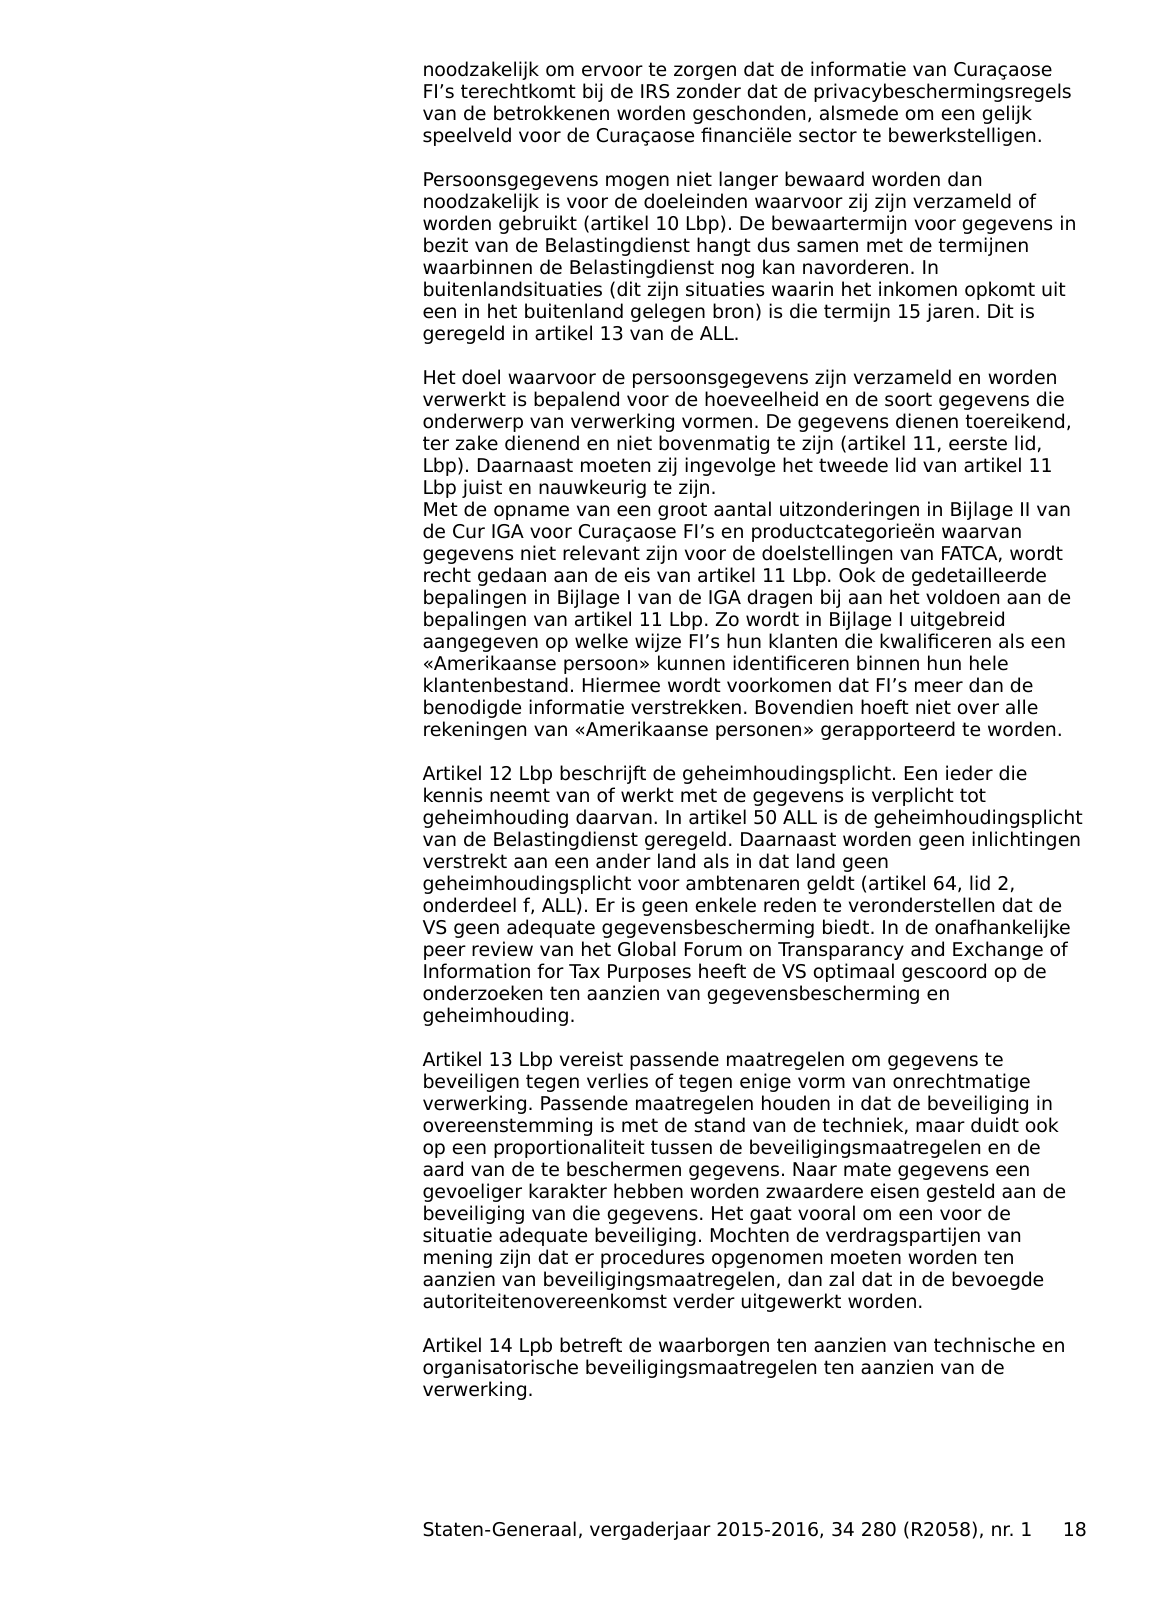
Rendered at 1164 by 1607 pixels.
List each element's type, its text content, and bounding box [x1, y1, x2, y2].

text noodzakelijk om ervoor te zorgen dat de informatie van Curaçaose FI’s terechtkomt bij de IRS zonder dat de privacybeschermingsregels van de betrokkenen worden geschonden, alsmede om een gelijk speelveld voor de Curaçaose financiële sector te bewerkstelligen. [422, 59, 1087, 147]
text Artikel 14 Lpb betreft de waarborgen ten aanzien van technische en organisatorische beveiligingsmaatregelen ten aanzien van de verwerking. [422, 1335, 1087, 1401]
text Het doel waarvoor de persoonsgegevens zijn verzameld en worden verwerkt is bepalend voor de hoeveelheid en de soort gegevens die onderwerp van verwerking vormen. De gegevens dienen toereikend, ter zake dienend en niet bovenmatig te zijn (artikel 11, eerste lid, Lbp). Daarnaast moeten zij ingevolge het tweede lid van artikel 11 Lbp juist en nauwkeurig te zijn. [422, 367, 1087, 499]
text Artikel 13 Lbp vereist passende maatregelen om gegevens te beveiligen tegen verlies of tegen enige vorm van onrechtmatige verwerking. Passende maatregelen houden in dat de beveiliging in overeenstemming is met de stand van de techniek, maar duidt ook op een proportionaliteit tussen de beveiligingsmaatregelen en de aard van de te beschermen gegevens. Naar mate gegevens een gevoeliger karakter hebben worden zwaardere eisen gesteld aan de beveiliging van die gegevens. Het gaat vooral om een voor de situatie adequate beveiliging. Mochten de verdragspartijen van mening zijn dat er procedures opgenomen moeten worden ten aanzien van beveiligingsmaatregelen, dan zal dat in de bevoegde autoriteitenovereenkomst verder uitgewerkt worden. [422, 1049, 1087, 1313]
text Artikel 12 Lbp beschrijft de geheimhoudingsplicht. Een ieder die kennis neemt van of werkt met de gegevens is verplicht tot geheimhouding daarvan. In artikel 50 ALL is de geheimhoudingsplicht van de Belastingdienst geregeld. Daarnaast worden geen inlichtingen verstrekt aan een ander land als in dat land geen geheimhoudingsplicht voor ambtenaren geldt (artikel 64, lid 2, onderdeel f, ALL). Er is geen enkele reden te veronderstellen dat de VS geen adequate gegevensbescherming biedt. In de onafhankelijke peer review van het Global Forum on Transparancy and Exchange of Information for Tax Purposes heeft de VS optimaal gescoord op de onderzoeken ten aanzien van gegevensbescherming en geheimhouding. [422, 763, 1087, 1027]
text Persoonsgegevens mogen niet langer bewaard worden dan noodzakelijk is voor de doeleinden waarvoor zij zijn verzameld of worden gebruikt (artikel 10 Lbp). De bewaartermijn voor gegevens in bezit van de Belastingdienst hangt dus samen met de termijnen waarbinnen de Belastingdienst nog kan navorderen. In buitenlandsituaties (dit zijn situaties waarin het inkomen opkomt uit een in het buitenland gelegen bron) is die termijn 15 jaren. Dit is geregeld in artikel 13 van de ALL. [422, 169, 1087, 345]
text Met de opname van een groot aantal uitzonderingen in Bijlage II van de Cur IGA voor Curaçaose FI’s en productcategorieën waarvan gegevens niet relevant zijn voor de doelstellingen van FATCA, wordt recht gedaan aan de eis van artikel 11 Lbp. Ook de gedetailleerde bepalingen in Bijlage I van de IGA dragen bij aan het voldoen aan de bepalingen van artikel 11 Lbp. Zo wordt in Bijlage I uitgebreid aangegeven op welke wijze FI’s hun klanten die kwalificeren als een «Amerikaanse persoon» kunnen identificeren binnen hun hele klantenbestand. Hiermee wordt voorkomen dat FI’s meer dan de benodigde informatie verstrekken. Bovendien hoeft niet over alle rekeningen van «Amerikaanse personen» gerapporteerd te worden. [422, 499, 1087, 741]
